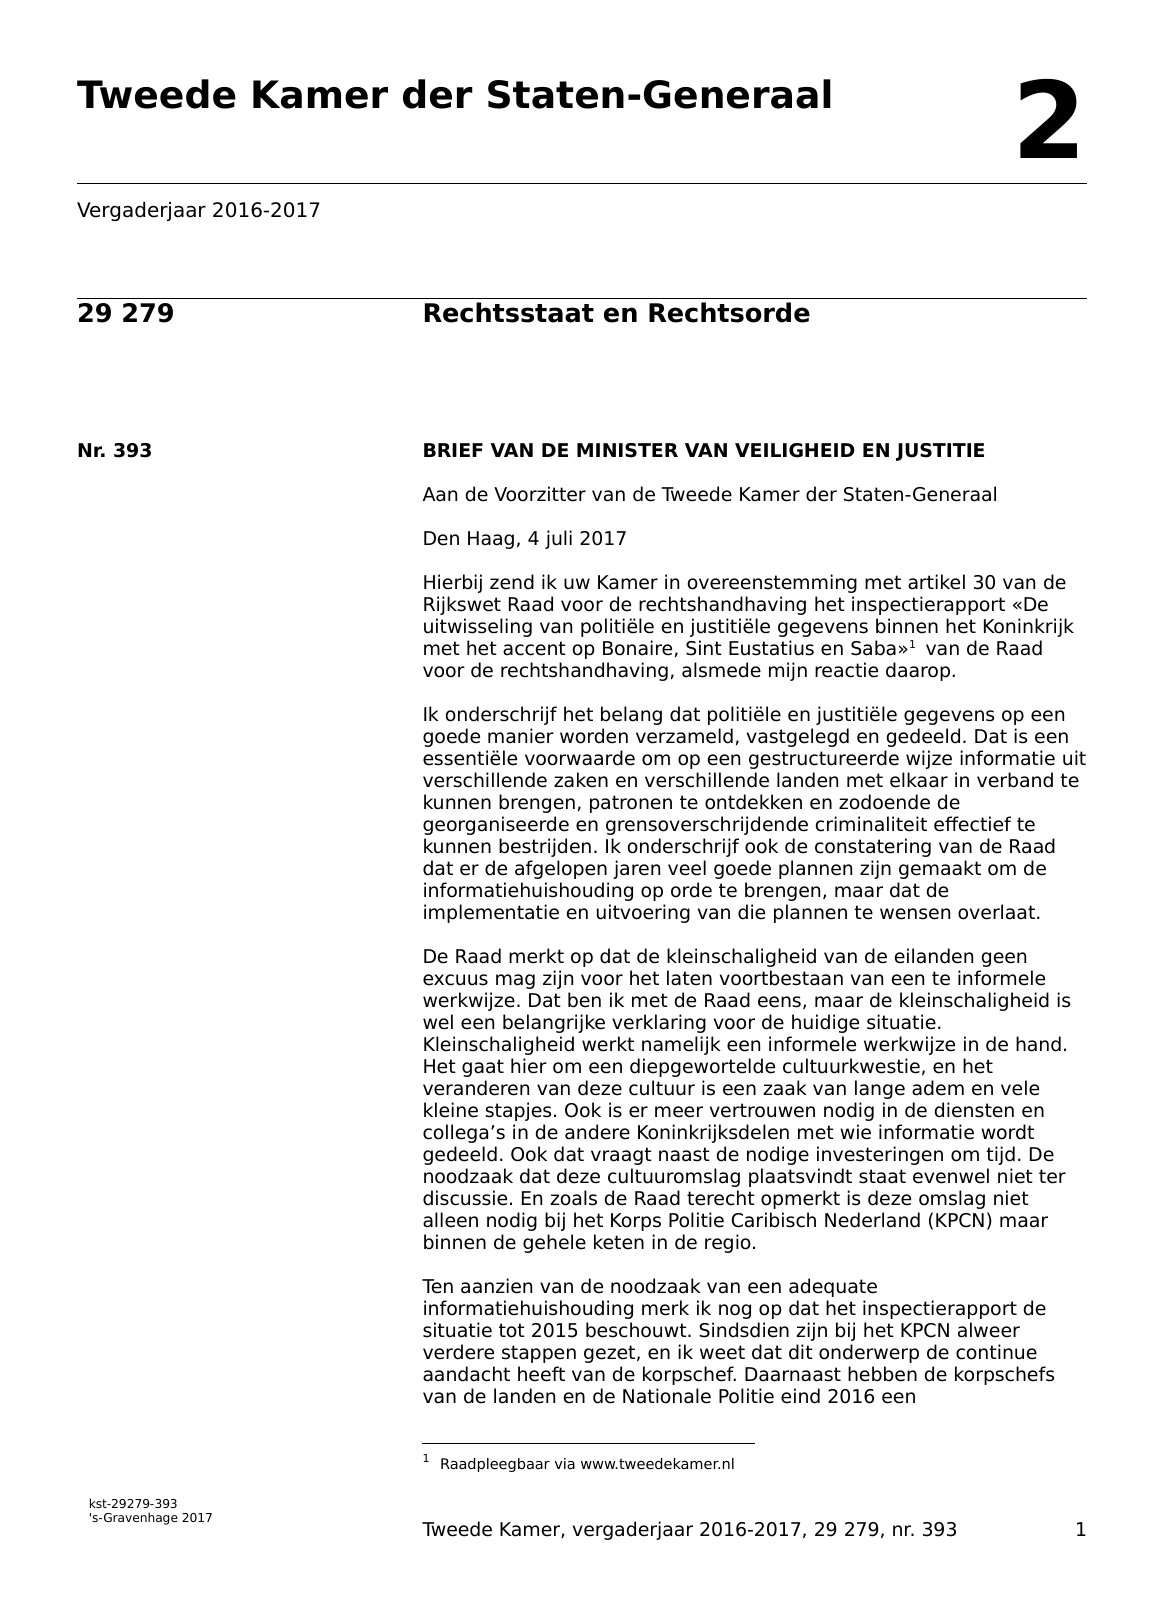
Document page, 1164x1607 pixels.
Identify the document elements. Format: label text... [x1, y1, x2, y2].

text Hierbij zend ik uw Kamer in overeenstemming met artikel 30 van de Rijkswet Raad voor de rechtshandhaving het inspectierapport «De uitwisseling van politiële en justitiële gegevens binnen het Koninkrijk met het accent op Bonaire, Sint Eustatius en Saba» van de Raad voor de rechtshandhaving, alsmede mijn reactie daarop. [422, 572, 1087, 682]
table_cell Vergaderjaar 2016-2017 [77, 184, 1087, 298]
table_header 2 [886, 59, 1087, 183]
text Den Haag, 4 juli 2017 [422, 528, 1087, 550]
subtitle Nr. 393 BRIEF VAN DE MINISTER VAN VEILIGHEID EN JUSTITIE [77, 440, 1087, 462]
text De Raad merkt op dat de kleinschaligheid van de eilanden geen excuus mag zijn voor het laten voortbestaan van een te informele werkwijze. Dat ben ik met de Raad eens, maar de kleinschaligheid is wel een belangrijke verklaring voor de huidige situatie. Kleinschaligheid werkt namelijk een informele werkwijze in de hand. Het gaat hier om een diepgewortelde cultuurkwestie, en het veranderen van deze cultuur is een zaak van lange adem en vele kleine stapjes. Ook is er meer vertrouwen nodig in de diensten en collega’s in de andere Koninkrijksdelen met wie informatie wordt gedeeld. Ook dat vraagt naast de nodige investeringen om tijd. De noodzaak dat deze cultuuromslag plaatsvindt staat evenwel niet ter discussie. En zoals de Raad terecht opmerkt is deze omslag niet alleen nodig bij het Korps Politie Caribisch Nederland (KPCN) maar binnen de gehele keten in de regio. [422, 946, 1087, 1254]
text kst-29279-393 [88, 1497, 323, 1511]
table_header Tweede Kamer der Staten-Generaal [77, 59, 886, 183]
text Raadpleegbaar via www.tweedekamer.nl [422, 1452, 1087, 1474]
subtitle 29 279 Rechtsstaat en Rechtsorde [77, 299, 1087, 329]
text 's-Gravenhage 2017 [88, 1511, 323, 1525]
text Aan de Voorzitter van de Tweede Kamer der Staten-Generaal [422, 484, 1087, 506]
text Ten aanzien van de noodzaak van een adequate informatiehuishouding merk ik nog op dat het inspectierapport de situatie tot 2015 beschouwt. Sindsdien zijn bij het KPCN alweer verdere stappen gezet, en ik weet dat dit onderwerp de continue aandacht heeft van de korpschef. Daarnaast hebben de korpschefs van de landen en de Nationale Politie eind 2016 een [422, 1276, 1087, 1408]
text Ik onderschrijf het belang dat politiële en justitiële gegevens op een goede manier worden verzameld, vastgelegd en gedeeld. Dat is een essentiële voorwaarde om op een gestructureerde wijze informatie uit verschillende zaken en verschillende landen met elkaar in verband te kunnen brengen, patronen te ontdekken en zodoende de georganiseerde en grensoverschrijdende criminaliteit effectief te kunnen bestrijden. Ik onderschrijf ook de constatering van de Raad dat er de afgelopen jaren veel goede plannen zijn gemaakt om de informatiehuishouding op orde te brengen, maar dat de implementatie en uitvoering van die plannen te wensen overlaat. [422, 704, 1087, 924]
